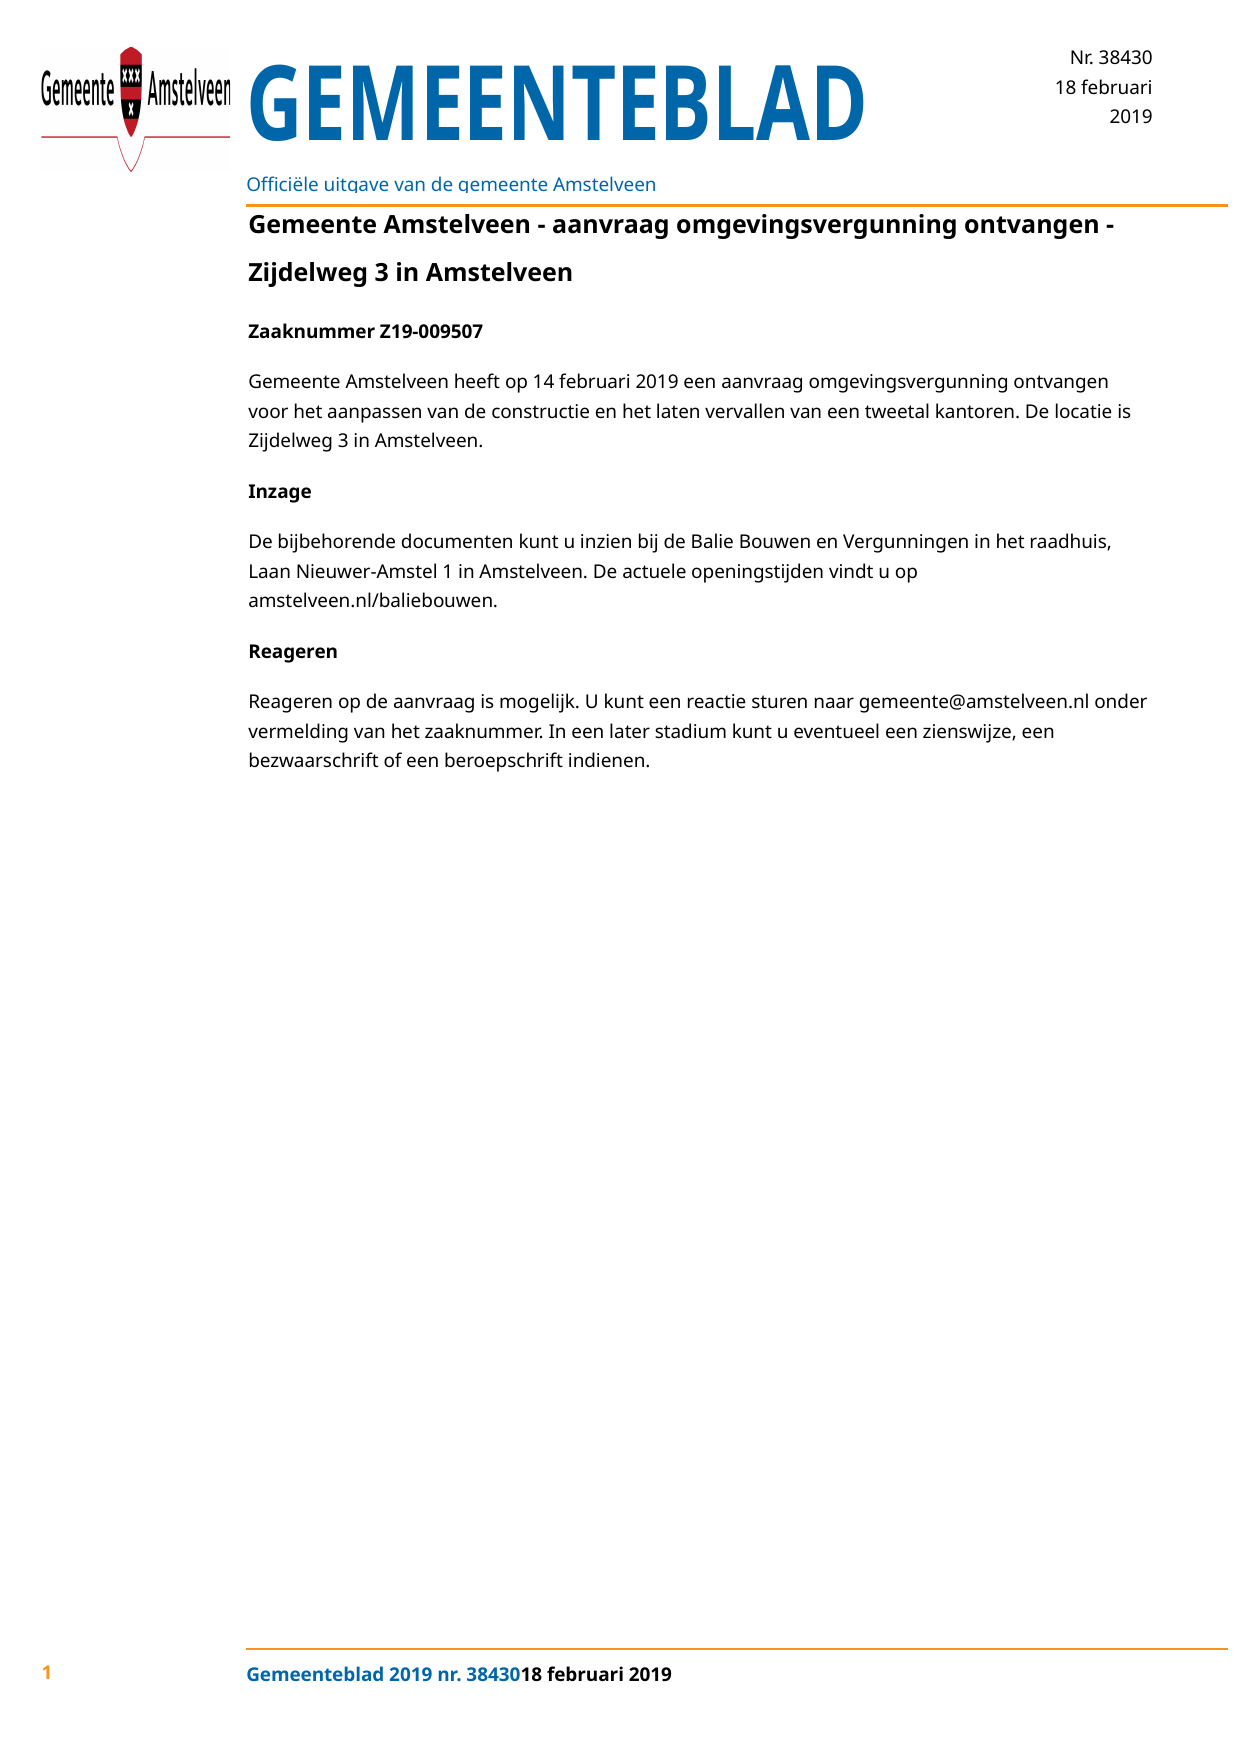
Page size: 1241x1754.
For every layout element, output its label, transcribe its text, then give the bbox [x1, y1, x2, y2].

text Reageren op de aanvraag is mogelijk. U kunt een reactie sturen naar gemeente@amstelveen.nl onder vermelding van het zaaknummer. In een later stadium kunt u eventueel een zienswijze, een bezwaarschrift of een beroepschrift indienen. [248, 688, 1152, 773]
text De bijbehorende documenten kunt u inzien bij de Balie Bouwen en Vergunningen in het raadhuis, Laan Nieuwer-Amstel 1 in Amstelveen. De actuele openingstijden vindt u op amstelveen.nl/baliebouwen. [248, 528, 1152, 613]
text Gemeente Amstelveen - aanvraag omgevingsvergunning ontvangen - Zijdelweg 3 in Amstelveen [248, 207, 1152, 288]
text Reageren [248, 638, 1152, 664]
text Gemeente Amstelveen heeft op 14 februari 2019 een aanvraag omgevingsvergunning ontvangen voor het aanpassen van de constructie en het laten vervallen van een tweetal kantoren. De locatie is Zijdelweg 3 in Amstelveen. [248, 368, 1152, 453]
picture [41, 47, 231, 172]
text Zaaknummer Z19-009507 [248, 318, 1152, 344]
text Inzage [248, 478, 1152, 504]
